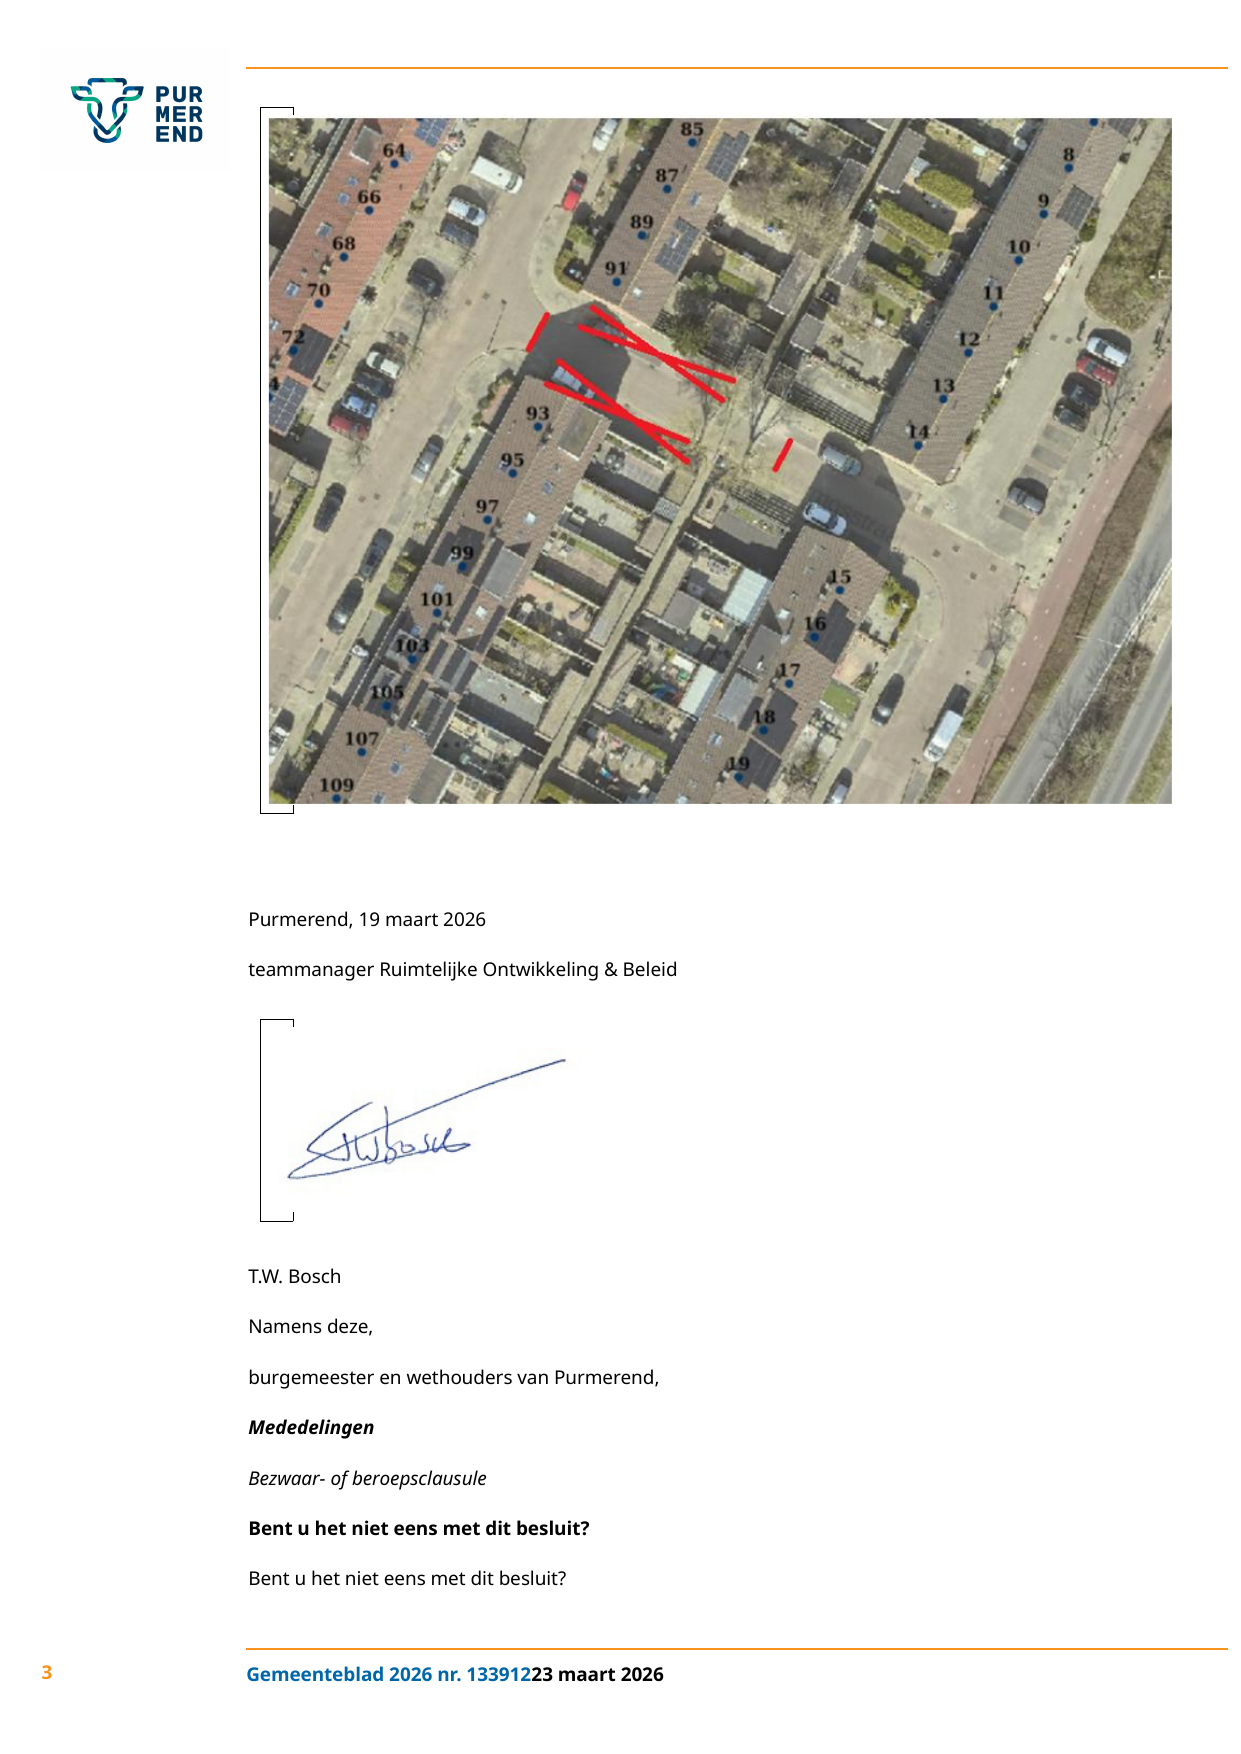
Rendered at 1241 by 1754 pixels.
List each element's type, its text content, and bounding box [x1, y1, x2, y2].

picture [268, 115, 1173, 805]
text teammanager Ruimtelijke Ontwikkeling & Beleid [248, 956, 1152, 982]
text Bezwaar- of beroepsclausule [248, 1465, 1152, 1490]
text burgemeester en wethouders van Purmerend, [248, 1364, 1152, 1389]
text T.W. Bosch [248, 1263, 1152, 1289]
text Namens deze, [248, 1313, 1152, 1339]
text Mededelingen [248, 1414, 1152, 1440]
text Purmerend, 19 maart 2026 [248, 906, 1152, 932]
picture [41, 47, 231, 172]
text Bent u het niet eens met dit besluit? [248, 1566, 1152, 1591]
text Bent u het niet eens met dit besluit? [248, 1515, 1152, 1541]
picture [268, 1027, 600, 1212]
